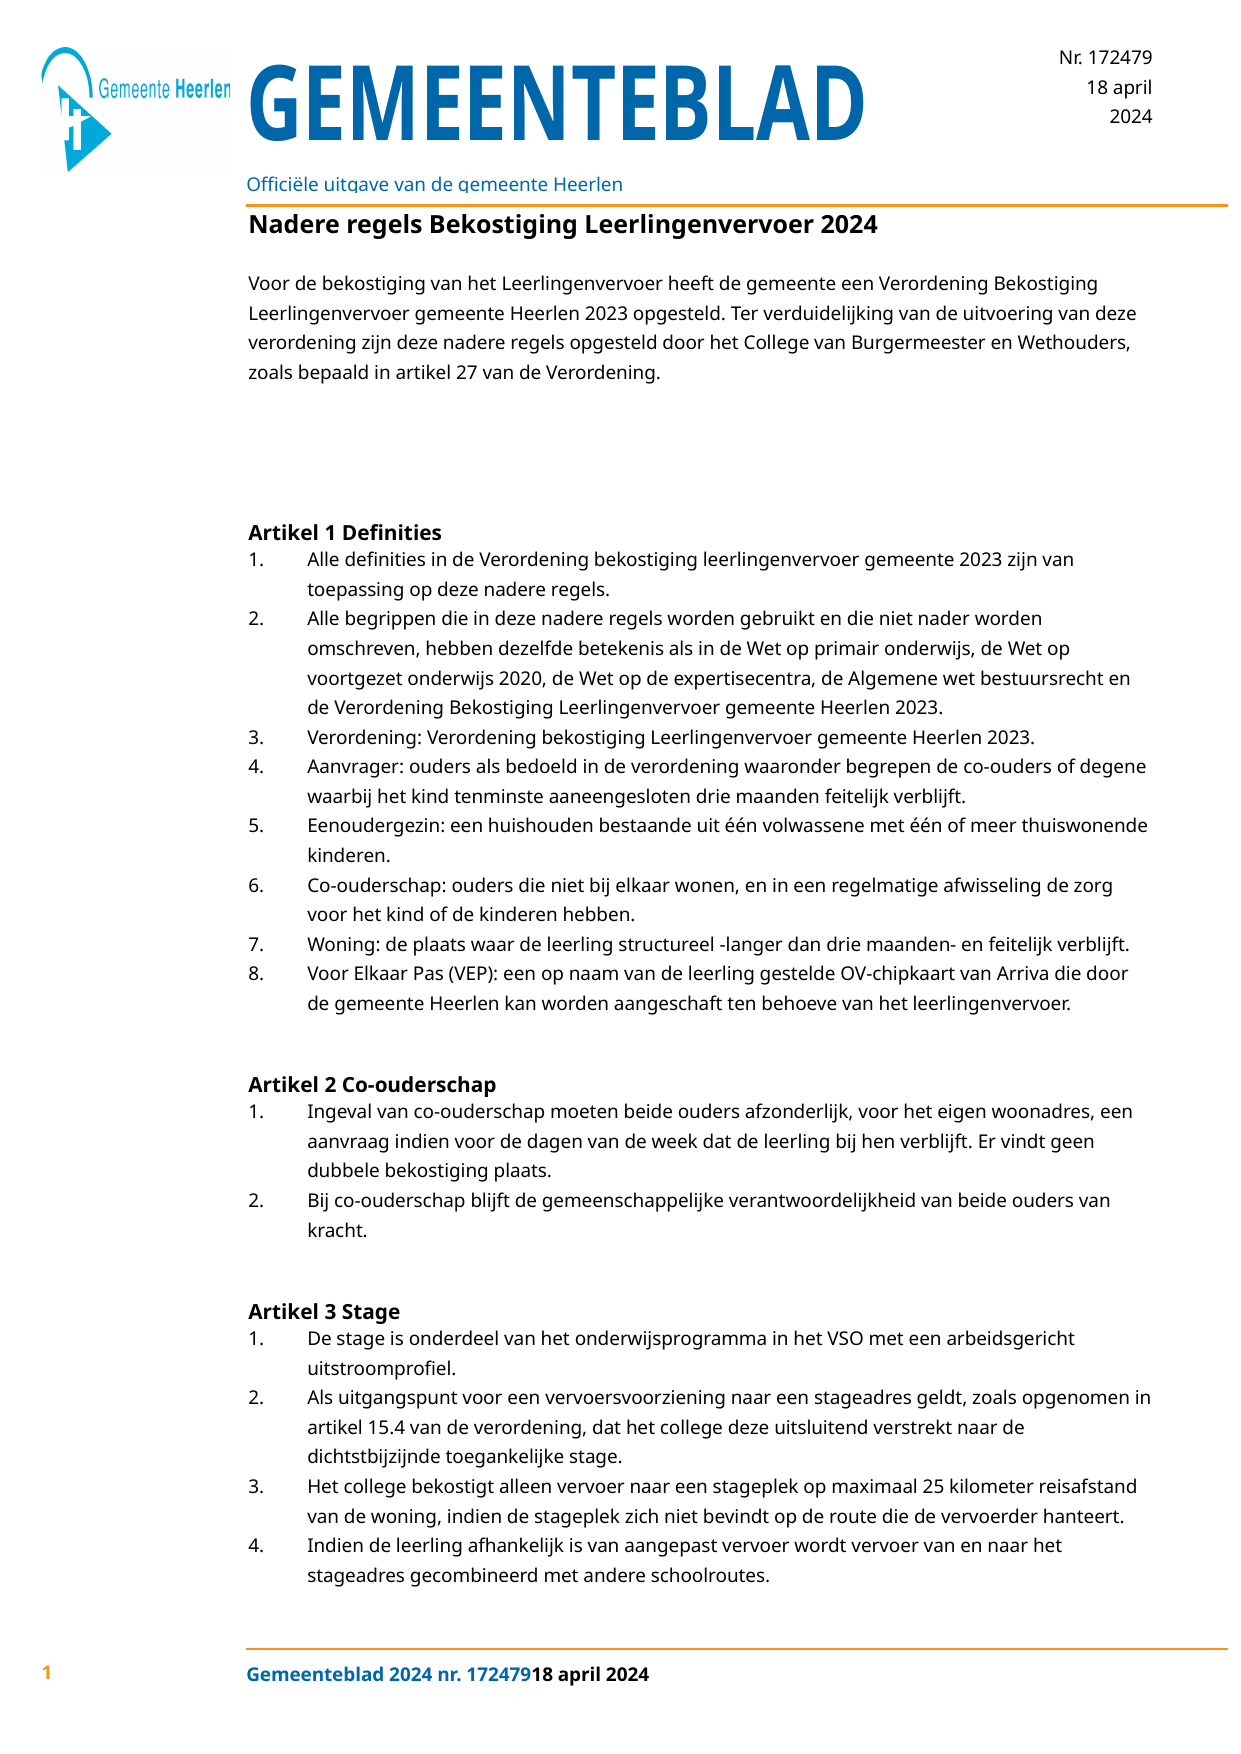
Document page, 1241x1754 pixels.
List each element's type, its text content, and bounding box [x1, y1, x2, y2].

text Artikel 2 Co-ouderschap [248, 1070, 1152, 1098]
list Eenoudergezin: een huishouden bestaande uit één volwassene met één of meer thuiswonende kinderen. [248, 813, 1152, 868]
list Co-ouderschap: ouders die niet bij elkaar wonen, en in een regelmatige afwisseling de zorg voor het kind of de kinderen hebben. [248, 872, 1152, 927]
list Bij co-ouderschap blijft de gemeenschappelijke verantwoordelijkheid van beide ouders van kracht. [248, 1187, 1152, 1243]
text Artikel 3 Stage [248, 1297, 1152, 1325]
list Ingeval van co-ouderschap moeten beide ouders afzonderlijk, voor het eigen woonadres, een aanvraag indien voor de dagen van de week dat de leerling bij hen verblijft. Er vindt geen dubbele bekostiging plaats. [248, 1098, 1152, 1183]
list De stage is onderdeel van het onderwijsprogramma in het VSO met een arbeidsgericht uitstroomprofiel. [248, 1325, 1152, 1381]
text Nadere regels Bekostiging Leerlingenvervoer 2024 [248, 207, 1152, 241]
list Als uitgangspunt voor een vervoersvoorziening naar een stageadres geldt, zoals opgenomen in artikel 15.4 van de verordening, dat het college deze uitsluitend verstrekt naar de dichtstbijzijnde toegankelijke stage. [248, 1384, 1152, 1469]
picture [41, 47, 59, 70]
list Voor Elkaar Pas (VEP): een op naam van de leerling gestelde OV-chipkaart van Arriva die door de gemeente Heerlen kan worden aangeschaft ten behoeve van het leerlingenvervoer. [248, 961, 1152, 1016]
list Het college bekostigt alleen vervoer naar een stageplek op maximaal 25 kilometer reisafstand van de woning, indien de stageplek zich niet bevindt op de route die de vervoerder hanteert. [248, 1473, 1152, 1528]
list Verordening: Verordening bekostiging Leerlingenvervoer gemeente Heerlen 2023. [248, 724, 1152, 749]
list Woning: de plaats waar de leerling structureel -langer dan drie maanden- en feitelijk verblijft. [248, 931, 1152, 957]
text Artikel 1 Definities [248, 518, 1152, 546]
text Voor de bekostiging van het Leerlingenvervoer heeft de gemeente een Verordening Bekostiging Leerlingenvervoer gemeente Heerlen 2023 opgesteld. Ter verduidelijking van de uitvoering van deze verordening zijn deze nadere regels opgesteld door het College van Burgermeester en Wethouders, zoals bepaald in artikel 27 van de Verordening. [248, 270, 1152, 385]
picture [41, 47, 231, 172]
list Alle definities in de Verordening bekostiging leerlingenvervoer gemeente 2023 zijn van toepassing op deze nadere regels. [248, 546, 1152, 602]
list Alle begrippen die in deze nadere regels worden gebruikt en die niet nader worden omschreven, hebben dezelfde betekenis als in de Wet op primair onderwijs, de Wet op voortgezet onderwijs 2020, de Wet op de expertisecentra, de Algemene wet bestuursrecht en de Verordening Bekostiging Leerlingenvervoer gemeente Heerlen 2023. [248, 606, 1152, 720]
list Aanvrager: ouders als bedoeld in de verordening waaronder begrepen de co-ouders of degene waarbij het kind tenminste aaneengesloten drie maanden feitelijk verblijft. [248, 753, 1152, 809]
list Indien de leerling afhankelijk is van aangepast vervoer wordt vervoer van en naar het stageadres gecombineerd met andere schoolroutes. [248, 1532, 1152, 1588]
